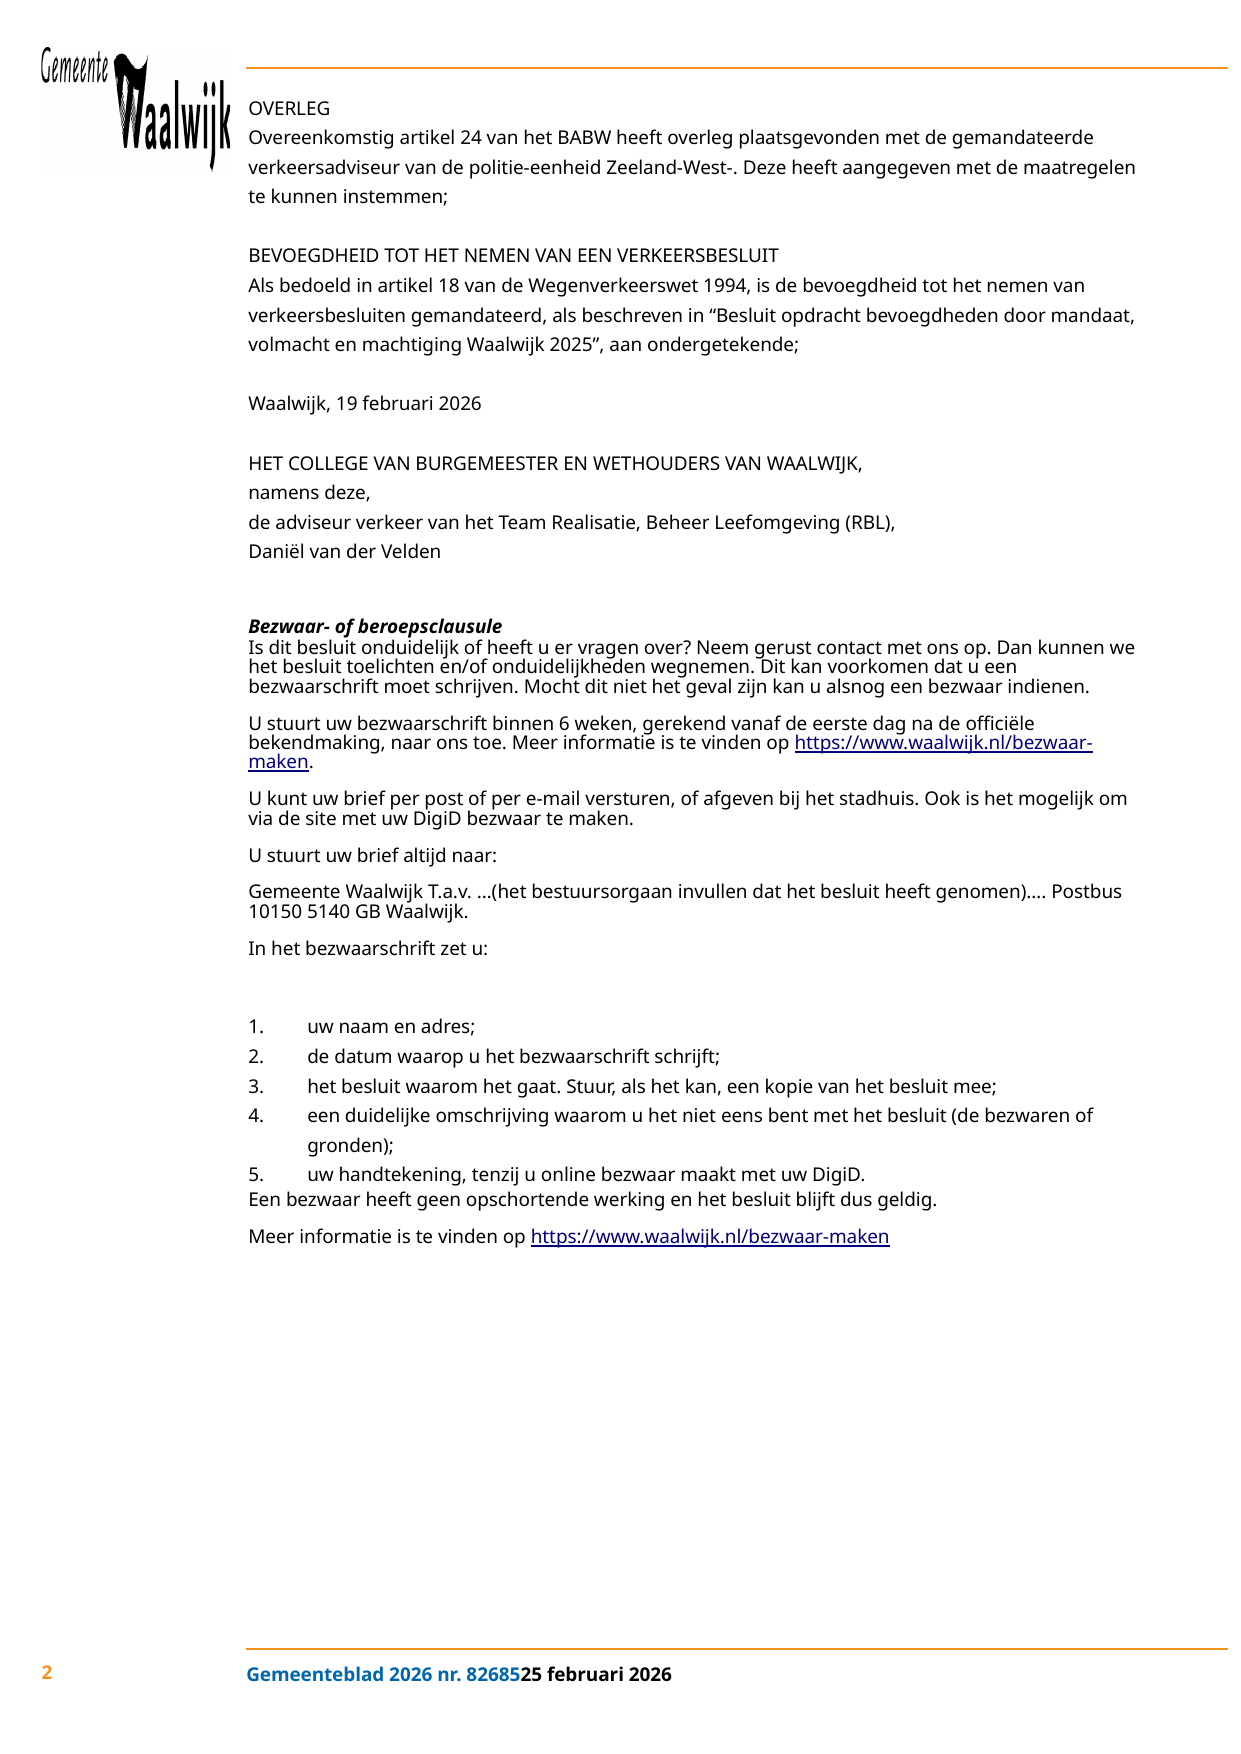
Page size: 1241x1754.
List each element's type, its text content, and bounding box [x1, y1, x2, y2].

list de datum waarop u het bezwaarschrift schrijft; [248, 1043, 1152, 1069]
text BEVOEGDHEID TOT HET NEMEN VAN EEN VERKEERSBESLUIT [248, 243, 1152, 268]
text U stuurt uw bezwaarschrift binnen 6 weken, gerekend vanaf de eerste dag na de officiële bekendmaking, naar ons toe. Meer informatie is te vinden op https://www.waalwijk.nl/bezwaar-maken. [248, 715, 1152, 773]
text U kunt uw brief per post of per e-mail versturen, of afgeven bij het stadhuis. Ook is het mogelijk om via de site met uw DigiD bezwaar te maken. [248, 790, 1152, 829]
list uw handtekening, tenzij u online bezwaar maakt met uw DigiD. [248, 1162, 1152, 1187]
text Overeenkomstig artikel 24 van het BABW heeft overleg plaatsgevonden met de gemandateerde verkeersadviseur van de politie-eenheid Zeeland-West-. Deze heeft aangegeven met de maatregelen te kunnen instemmen; [248, 124, 1152, 209]
text In het bezwaarschrift zet u: [248, 940, 1152, 959]
text OVERLEG [248, 95, 1152, 121]
text Een bezwaar heeft geen opschortende werking en het besluit blijft dus geldig. [248, 1191, 1152, 1211]
text Meer informatie is te vinden op https://www.waalwijk.nl/bezwaar-maken [248, 1228, 1152, 1247]
text namens deze, [248, 479, 1152, 505]
picture [41, 47, 231, 172]
list een duidelijke omschrijving waarom u het niet eens bent met het besluit (de bezwaren of gronden); [248, 1102, 1152, 1158]
text Is dit besluit onduidelijk of heeft u er vragen over? Neem gerust contact met ons op. Dan kunnen we het besluit toelichten en/of onduidelijkheden wegnemen. Dit kan voorkomen dat u een bezwaarschrift moet schrijven. Mocht dit niet het geval zijn kan u alsnog een bezwaar indienen. [248, 639, 1152, 697]
text Bezwaar- of beroepsclausule [248, 613, 1152, 639]
list uw naam en adres; [248, 1014, 1152, 1039]
text Daniël van der Velden [248, 538, 1152, 564]
text Waalwijk, 19 februari 2026 [248, 391, 1152, 416]
text Gemeente Waalwijk T.a.v. …(het bestuursorgaan invullen dat het besluit heeft genomen)…. Postbus 10150 5140 GB Waalwijk. [248, 883, 1152, 922]
text U stuurt uw brief altijd naar: [248, 847, 1152, 866]
list het besluit waarom het gaat. Stuur, als het kan, een kopie van het besluit mee; [248, 1073, 1152, 1099]
text HET COLLEGE VAN BURGEMEESTER EN WETHOUDERS VAN WAALWIJK, [248, 450, 1152, 476]
text de adviseur verkeer van het Team Realisatie, Beheer Leefomgeving (RBL), [248, 509, 1152, 535]
text Als bedoeld in artikel 18 van de Wegenverkeerswet 1994, is de bevoegdheid tot het nemen van verkeersbesluiten gemandateerd, als beschreven in “Besluit opdracht bevoegdheden door mandaat, volmacht en machtiging Waalwijk 2025”, aan ondergetekende; [248, 272, 1152, 357]
